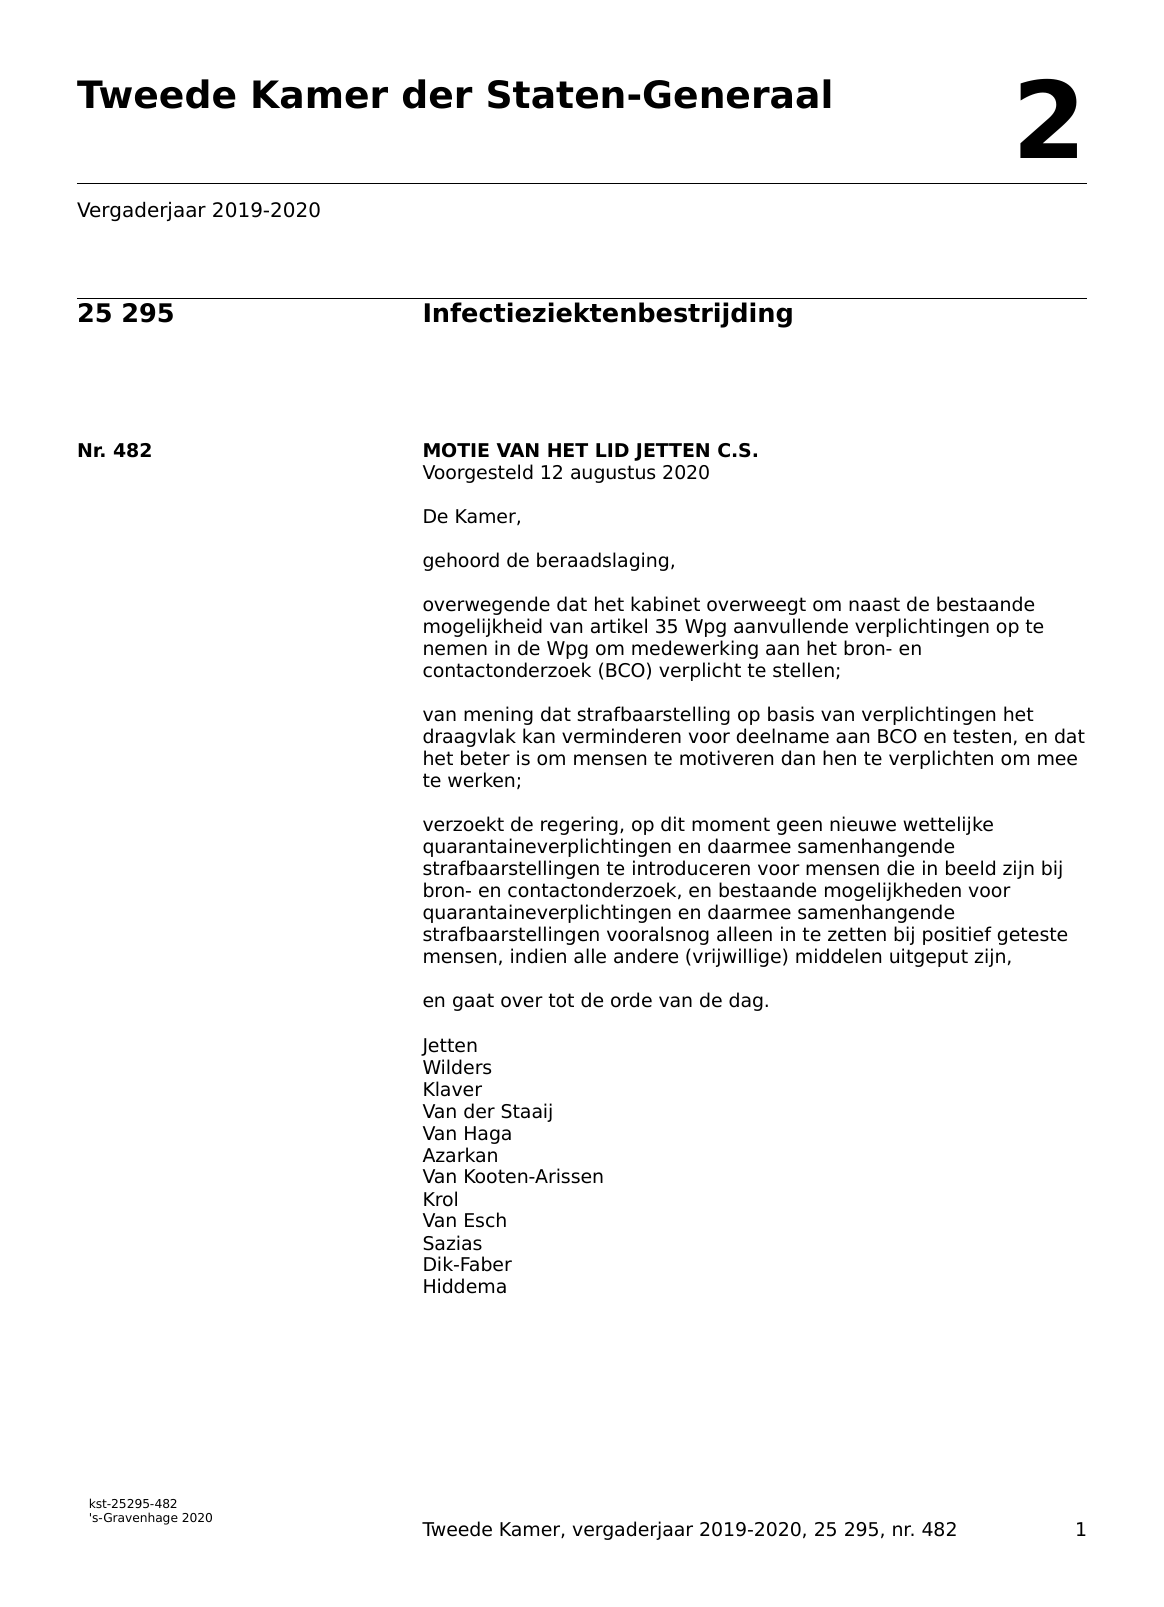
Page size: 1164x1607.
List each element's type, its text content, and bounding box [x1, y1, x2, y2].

table_header Tweede Kamer der Staten-Generaal [77, 59, 886, 183]
text Dik-Faber [422, 1254, 1087, 1276]
text Azarkan [422, 1144, 1087, 1166]
text Van Esch [422, 1210, 1087, 1232]
text van mening dat strafbaarstelling op basis van verplichtingen het draagvlak kan verminderen voor deelname aan BCO en testen, en dat het beter is om mensen te motiveren dan hen te verplichten om mee te werken; [422, 704, 1087, 792]
text De Kamer, [422, 506, 1087, 528]
text Krol [422, 1188, 1087, 1210]
text Jetten [422, 1034, 1087, 1057]
text verzoekt de regering, op dit moment geen nieuwe wettelijke quarantaineverplichtingen en daarmee samenhangende strafbaarstellingen te introduceren voor mensen die in beeld zijn bij bron- en contactonderzoek, en bestaande mogelijkheden voor quarantaineverplichtingen en daarmee samenhangende strafbaarstellingen vooralsnog alleen in te zetten bij positief geteste mensen, indien alle andere (vrijwillige) middelen uitgeput zijn, [422, 814, 1087, 968]
text overwegende dat het kabinet overweegt om naast de bestaande mogelijkheid van artikel 35 Wpg aanvullende verplichtingen op te nemen in de Wpg om medewerking aan het bron- en contactonderzoek (BCO) verplicht te stellen; [422, 594, 1087, 682]
text Van Kooten-Arissen [422, 1166, 1087, 1188]
text Sazias [422, 1232, 1087, 1254]
text Van der Staaij [422, 1101, 1087, 1122]
table_header 2 [886, 59, 1087, 183]
text 's-Gravenhage 2020 [88, 1511, 323, 1525]
subtitle Nr. 482 MOTIE VAN HET LID JETTEN C.S. [77, 440, 1087, 462]
text Wilders [422, 1057, 1087, 1078]
text Klaver [422, 1078, 1087, 1101]
text gehoord de beraadslaging, [422, 550, 1087, 572]
text Hiddema [422, 1276, 1087, 1298]
table_cell Vergaderjaar 2019-2020 [77, 184, 1087, 298]
subtitle 25 295 Infectieziektenbestrijding [77, 299, 1087, 329]
text kst-25295-482 [88, 1497, 323, 1511]
text Van Haga [422, 1122, 1087, 1144]
text en gaat over tot de orde van de dag. [422, 990, 1087, 1012]
text Voorgesteld 12 augustus 2020 [422, 462, 1087, 484]
